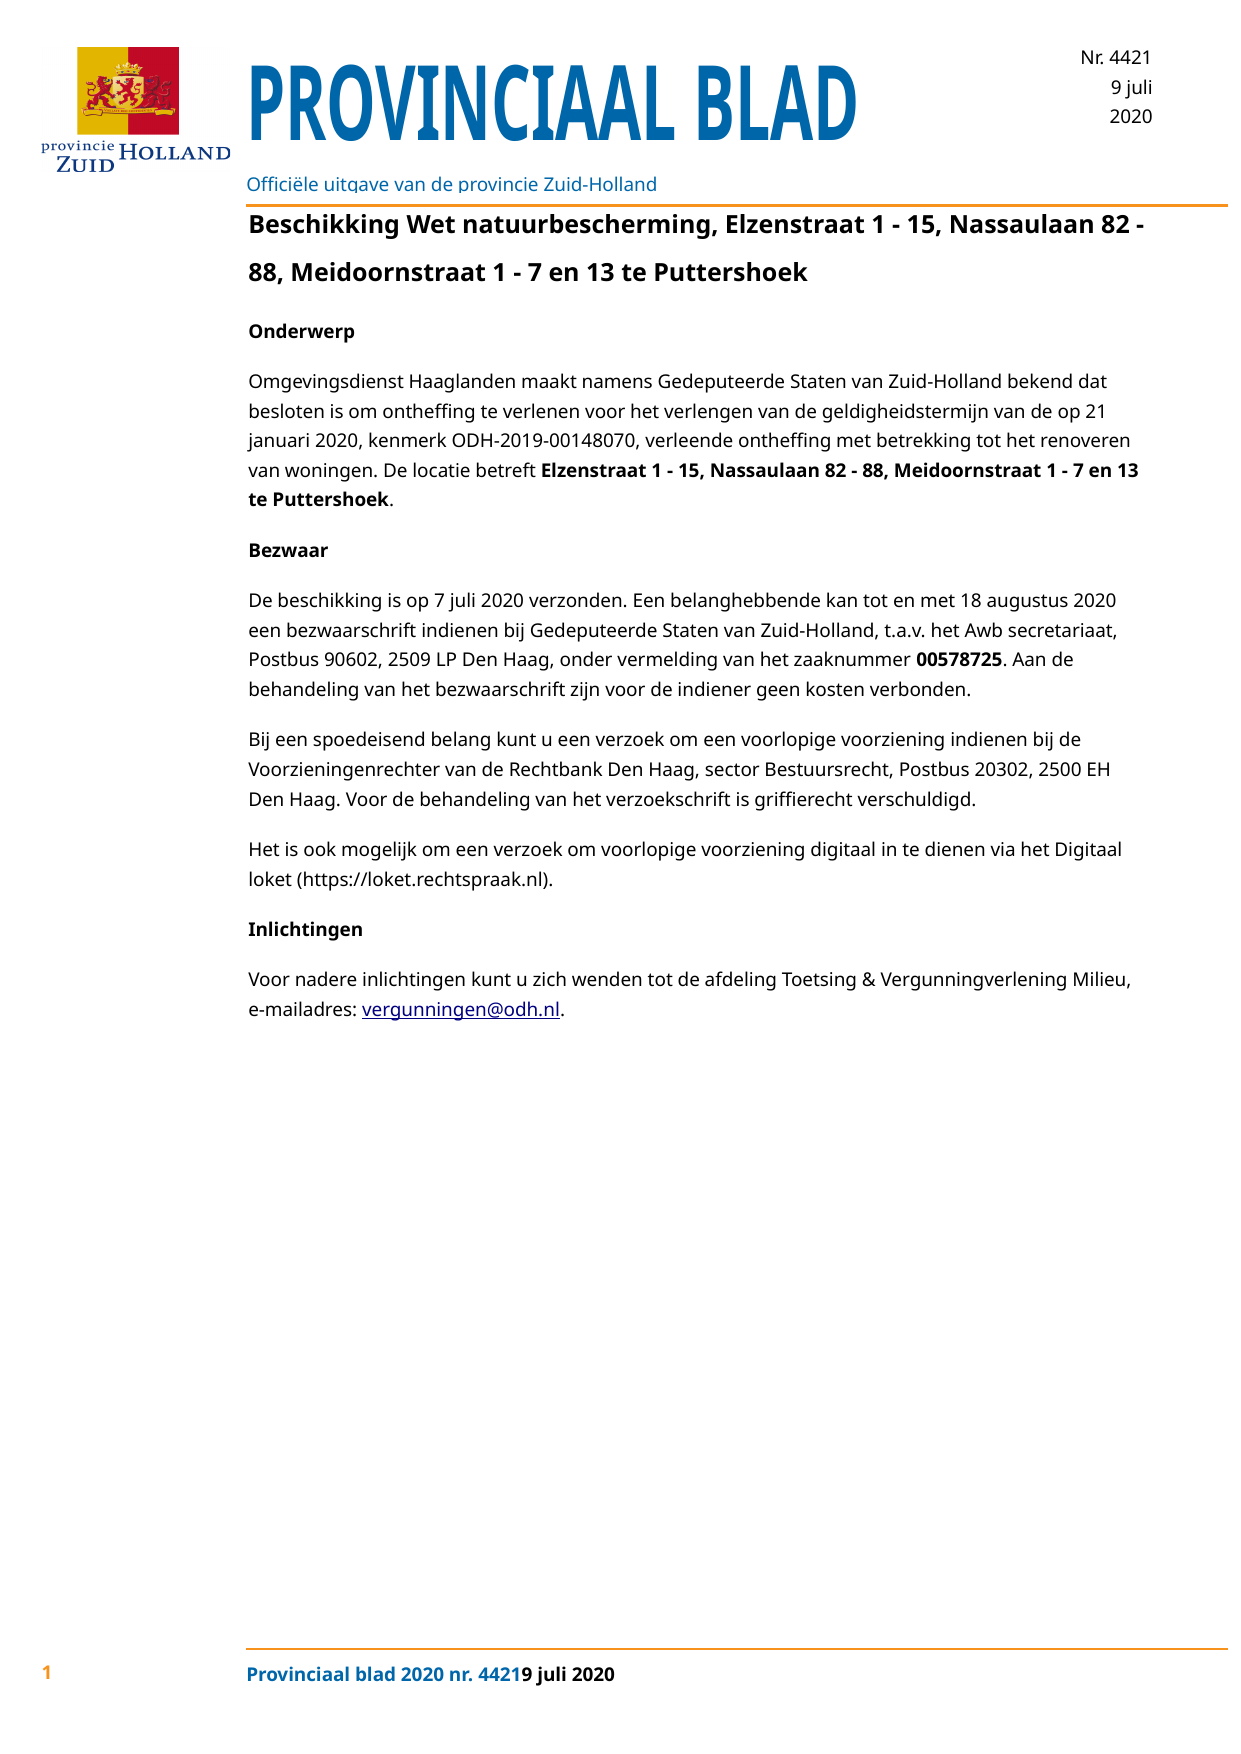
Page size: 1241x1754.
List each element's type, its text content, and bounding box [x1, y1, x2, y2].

text Inlichtingen [248, 916, 1152, 942]
picture [41, 47, 231, 172]
text Omgevingsdienst Haaglanden maakt namens Gedeputeerde Staten van Zuid-Holland bekend dat besloten is om ontheffing te verlenen voor het verlengen van de geldigheidstermijn van de op 21 januari 2020, kenmerk ODH-2019-00148070, verleende ontheffing met betrekking tot het renoveren van woningen. De locatie betreft Elzenstraat 1 - 15, Nassaulaan 82 - 88, Meidoornstraat 1 - 7 en 13 te Puttershoek. [248, 368, 1152, 512]
text Beschikking Wet natuurbescherming, Elzenstraat 1 - 15, Nassaulaan 82 - 88, Meidoornstraat 1 - 7 en 13 te Puttershoek [248, 207, 1152, 288]
text Bij een spoedeisend belang kunt u een verzoek om een voorlopige voorziening indienen bij de Voorzieningenrechter van de Rechtbank Den Haag, sector Bestuursrecht, Postbus 20302, 2500 EH Den Haag. Voor de behandeling van het verzoekschrift is griffierecht verschuldigd. [248, 727, 1152, 812]
text De beschikking is op 7 juli 2020 verzonden. Een belanghebbende kan tot en met 18 augustus 2020 een bezwaarschrift indienen bij Gedeputeerde Staten van Zuid-Holland, t.a.v. het Awb secretariaat, Postbus 90602, 2509 LP Den Haag, onder vermelding van het zaaknummer 00578725. Aan de behandeling van het bezwaarschrift zijn voor de indiener geen kosten verbonden. [248, 587, 1152, 702]
text Bezwaar [248, 537, 1152, 563]
text Het is ook mogelijk om een verzoek om voorlopige voorziening digitaal in te dienen via het Digitaal loket (https://loket.rechtspraak.nl). [248, 836, 1152, 892]
text Onderwerp [248, 318, 1152, 344]
text Voor nadere inlichtingen kunt u zich wenden tot de afdeling Toetsing & Vergunningverlening Milieu, e-mailadres: vergunningen@odh.nl. [248, 967, 1152, 1022]
